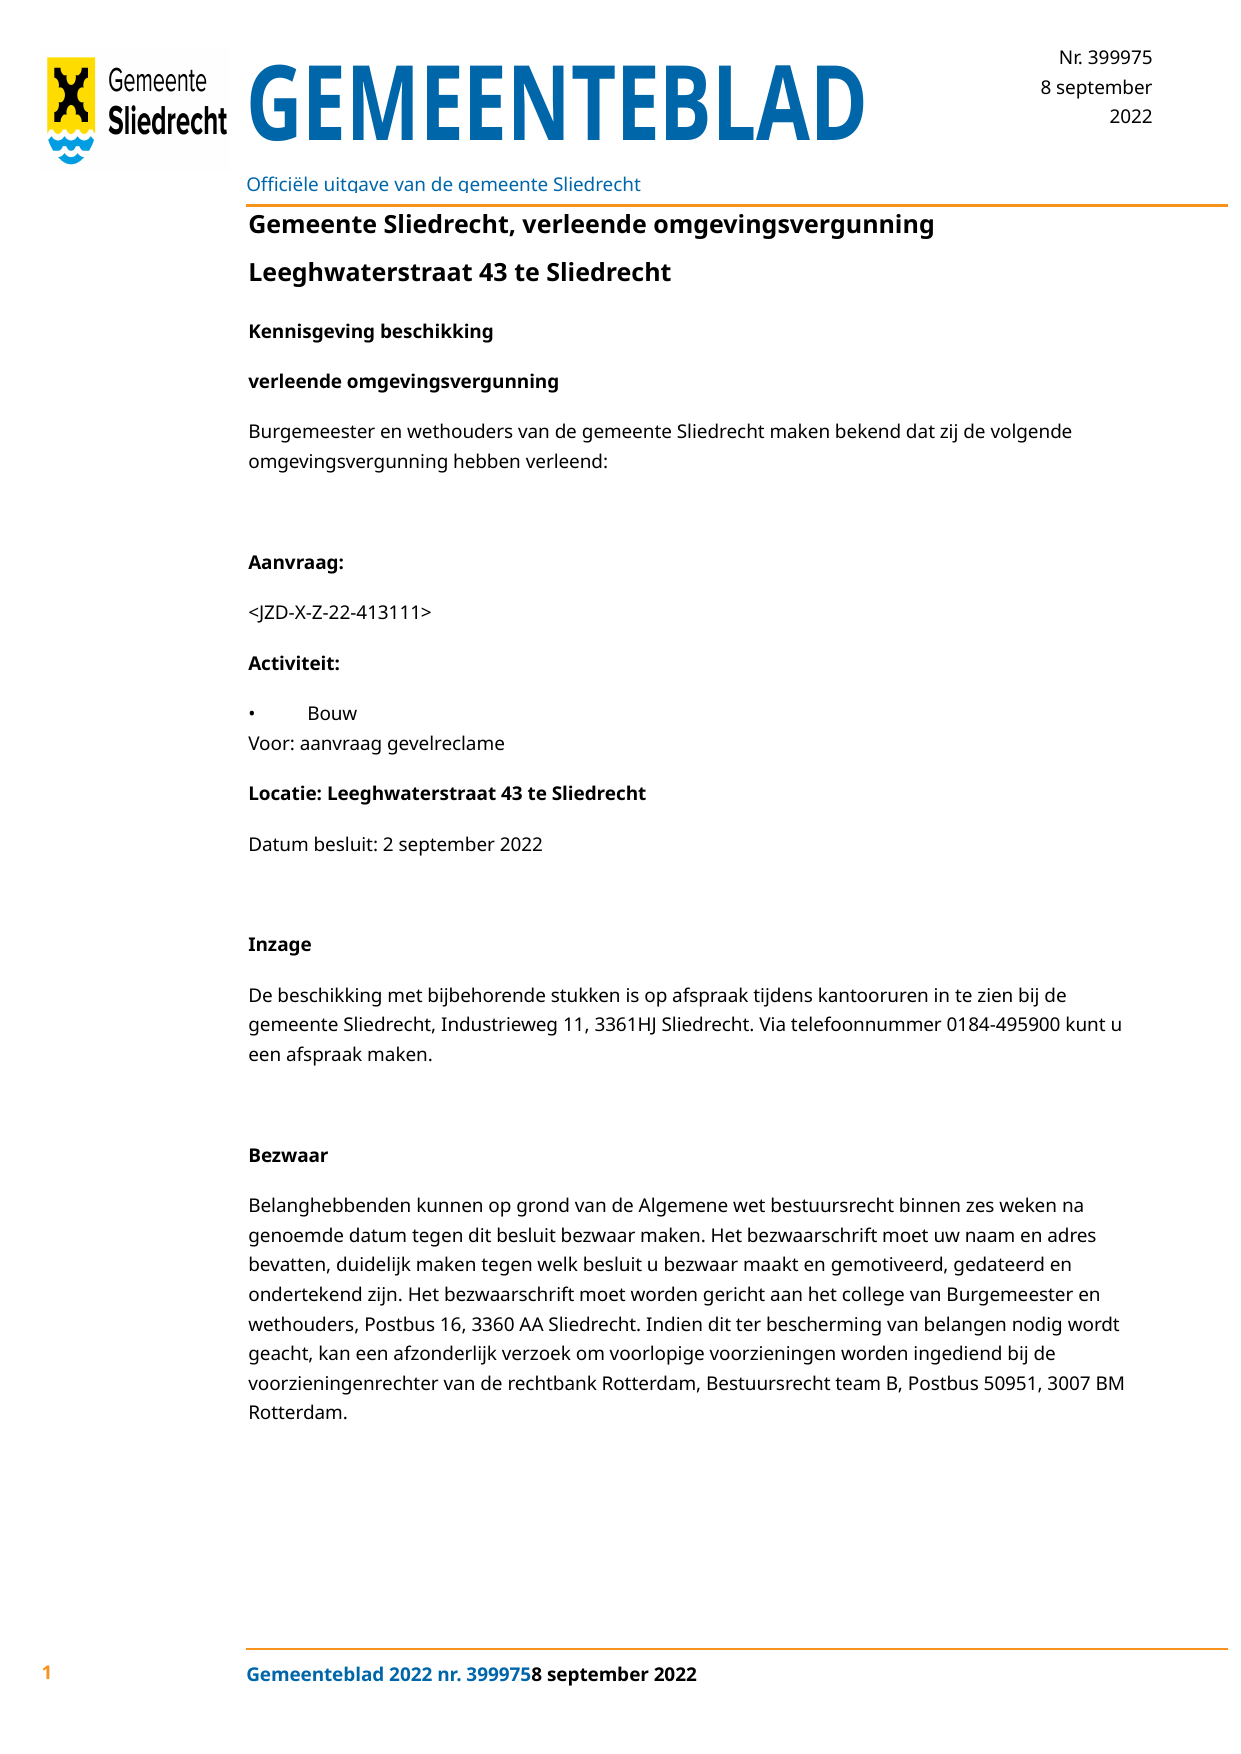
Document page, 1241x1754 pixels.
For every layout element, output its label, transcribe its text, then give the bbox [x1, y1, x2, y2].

text Belanghebbenden kunnen op grond van de Algemene wet bestuursrecht binnen zes weken na genoemde datum tegen dit besluit bezwaar maken. Het bezwaarschrift moet uw naam en adres bevatten, duidelijk maken tegen welk besluit u bezwaar maakt en gemotiveerd, gedateerd en ondertekend zijn. Het bezwaarschrift moet worden gericht aan het college van Burgemeester en wethouders, Postbus 16, 3360 AA Sliedrecht. Indien dit ter bescherming van belangen nodig wordt geacht, kan een afzonderlijk verzoek om voorlopige voorzieningen worden ingediend bij de voorzieningenrechter van de rechtbank Rotterdam, Bestuursrecht team B, Postbus 50951, 3007 BM Rotterdam. [248, 1192, 1152, 1425]
text Datum besluit: 2 september 2022 [248, 831, 1152, 857]
picture [41, 47, 231, 172]
text Kennisgeving beschikking [248, 318, 1152, 344]
list Bouw [248, 700, 1152, 726]
text Locatie: Leeghwaterstraat 43 te Sliedrecht [248, 780, 1152, 806]
text De beschikking met bijbehorende stukken is op afspraak tijdens kantooruren in te zien bij de gemeente Sliedrecht, Industrieweg 11, 3361HJ Sliedrecht. Via telefoonnummer 0184-495900 kunt u een afspraak maken. [248, 982, 1152, 1067]
text Inzage [248, 932, 1152, 957]
text Voor: aanvraag gevelreclame [248, 730, 1152, 756]
text <JZD-X-Z-22-413111> [248, 599, 1152, 625]
text Gemeente Sliedrecht, verleende omgevingsvergunning Leeghwaterstraat 43 te Sliedrecht [248, 207, 1152, 288]
text Activiteit: [248, 650, 1152, 676]
text Bezwaar [248, 1142, 1152, 1168]
text Burgemeester en wethouders van de gemeente Sliedrecht maken bekend dat zij de volgende omgevingsvergunning hebben verleend: [248, 419, 1152, 474]
text Aanvraag: [248, 549, 1152, 575]
text verleende omgevingsvergunning [248, 368, 1152, 394]
